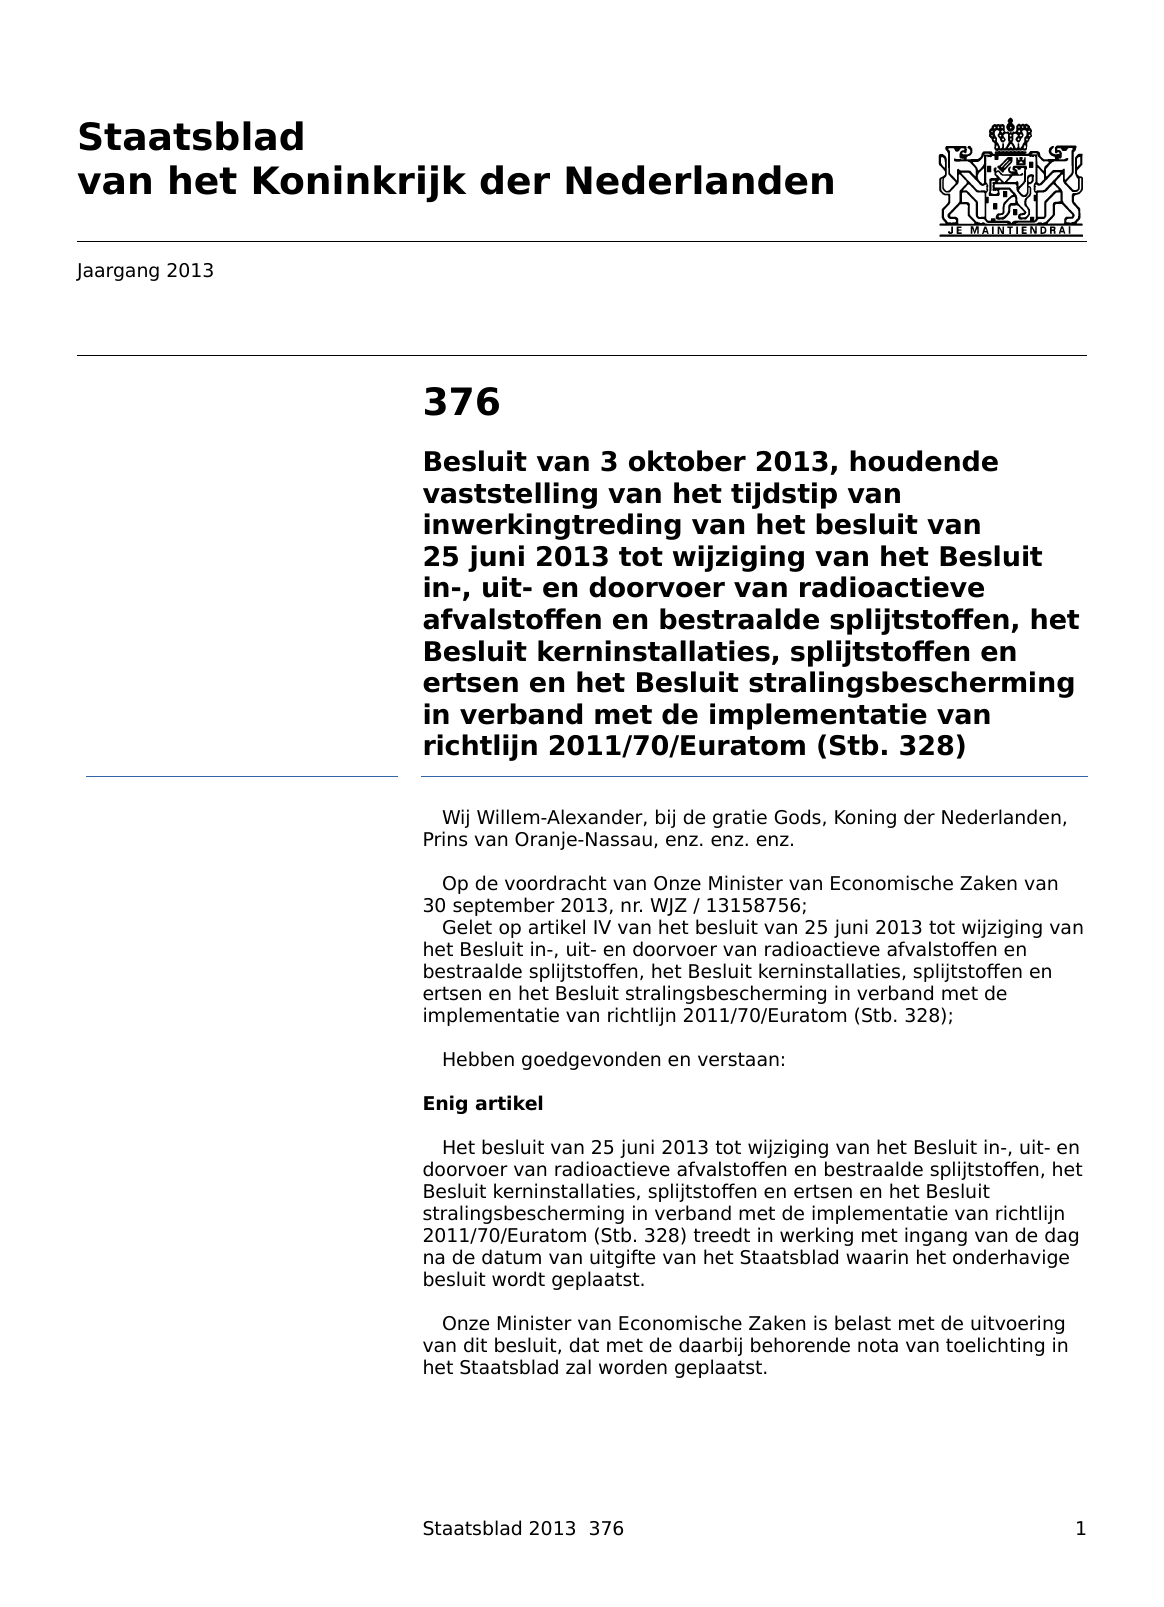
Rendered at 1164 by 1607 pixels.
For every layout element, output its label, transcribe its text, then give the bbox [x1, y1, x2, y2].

subtitle 376 [422, 381, 1087, 424]
text Gelet op artikel IV van het besluit van 25 juni 2013 tot wijziging van het Besluit in-, uit- en doorvoer van radioactieve afvalstoffen en bestraalde splijtstoffen, het Besluit kerninstallaties, splijtstoffen en ertsen en het Besluit stralingsbescherming in verband met de implementatie van richtlijn 2011/70/Euratom (Stb. 328); [422, 917, 1087, 1027]
picture [936, 115, 1087, 240]
text Op de voordracht van Onze Minister van Economische Zaken van 30 september 2013, nr. WJZ / 13158756; [422, 873, 1087, 917]
text Het besluit van 25 juni 2013 tot wijziging van het Besluit in-, uit- en doorvoer van radioactieve afvalstoffen en bestraalde splijtstoffen, het Besluit kerninstallaties, splijtstoffen en ertsen en het Besluit stralingsbescherming in verband met de implementatie van richtlijn 2011/70/Euratom (Stb. 328) treedt in werking met ingang van de dag na de datum van uitgifte van het Staatsblad waarin het onderhavige besluit wordt geplaatst. [422, 1137, 1087, 1291]
text Wij Willem-Alexander, bij de gratie Gods, Koning der Nederlanden, Prins van Oranje-Nassau, enz. enz. enz. [422, 807, 1087, 851]
table_cell Jaargang 2013 [77, 242, 1087, 355]
text Onze Minister van Economische Zaken is belast met de uitvoering van dit besluit, dat met de daarbij behorende nota van toelichting in het Staatsblad zal worden geplaatst. [422, 1313, 1087, 1379]
text Hebben goedgevonden en verstaan: [422, 1049, 1087, 1071]
table_header Staatsblad van het Koninkrijk der Nederlanden [77, 100, 886, 241]
subtitle Enig artikel [422, 1093, 1087, 1115]
table_header [886, 100, 1087, 241]
text Besluit van 3 oktober 2013, houdende vaststelling van het tijdstip van inwerkingtreding van het besluit van 25 juni 2013 tot wijziging van het Besluit in-, uit- en doorvoer van radioactieve afvalstoffen en bestraalde splijtstoffen, het Besluit kerninstallaties, splijtstoffen en ertsen en het Besluit stralingsbescherming in verband met de implementatie van richtlijn 2011/70/Euratom (Stb. 328) [422, 447, 1087, 762]
